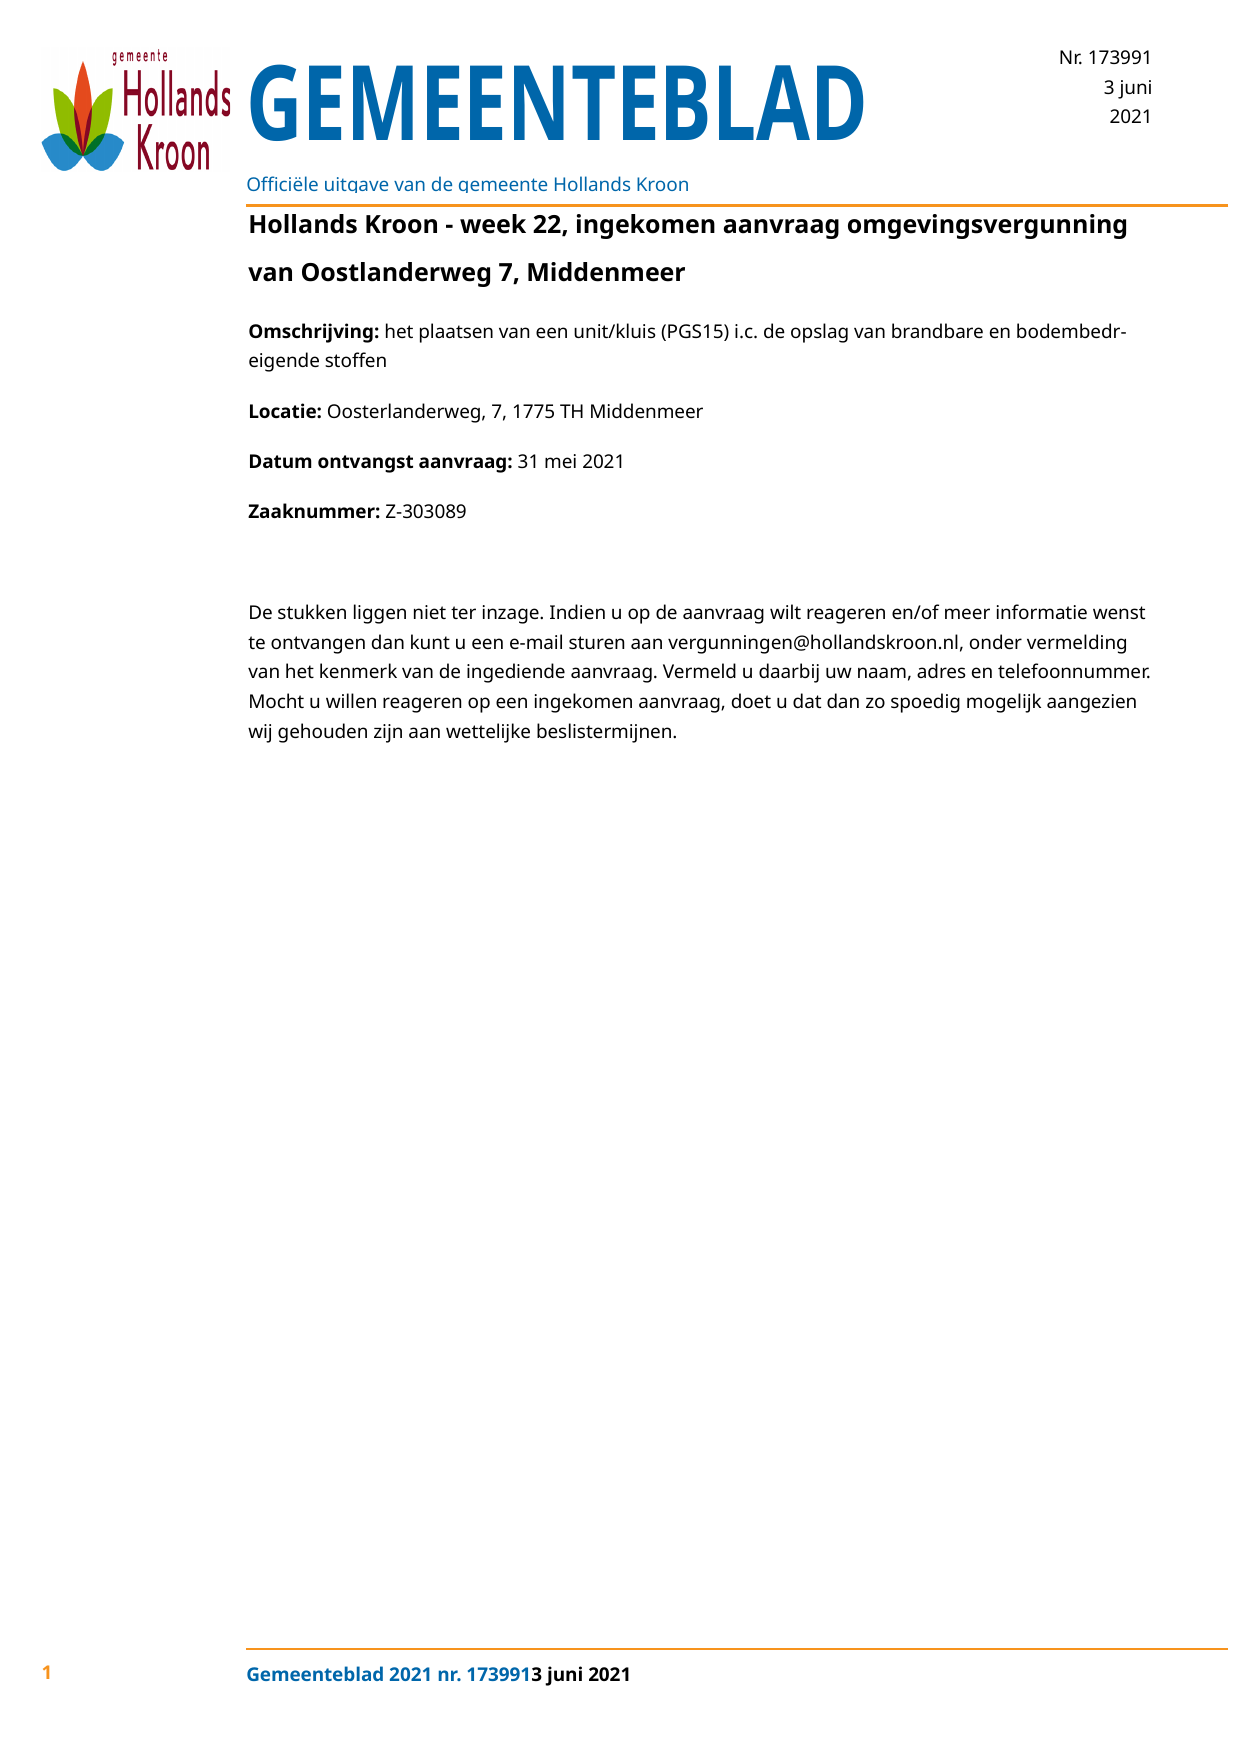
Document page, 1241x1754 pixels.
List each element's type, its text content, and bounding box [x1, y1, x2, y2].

text Locatie: Oosterlanderweg, 7, 1775 TH Middenmeer [248, 398, 1152, 424]
text Omschrijving: het plaatsen van een unit/klui­s (PGS15) i.c. de opslag van brandbare en bodembedr­eigende stoffen [248, 318, 1152, 373]
picture [41, 47, 231, 172]
text De stukken liggen niet ter inzage. Indien u op de aanvraag wilt reageren en/of meer informatie wenst te ontvangen dan kunt u een e-mail sturen aan vergunningen@hollandskroon.nl, onder vermelding van het kenmerk van de ingediende aanvraag. Vermeld u daarbij uw naam, adres en telefoonnummer. Mocht u willen reageren op een ingekomen aanvraag, doet u dat dan zo spoedig mogelijk aangezien wij gehouden zijn aan wettelijke beslistermijnen. [248, 599, 1152, 744]
text Datum ontvangst aanvraag: 31 mei 2021 [248, 448, 1152, 474]
text Hollands Kroon - week 22, ingekomen aanvraag omgevingsvergunning van Oostlanderweg 7, Middenmeer [248, 207, 1152, 288]
text Zaaknummer: Z-303089 [248, 499, 1152, 524]
